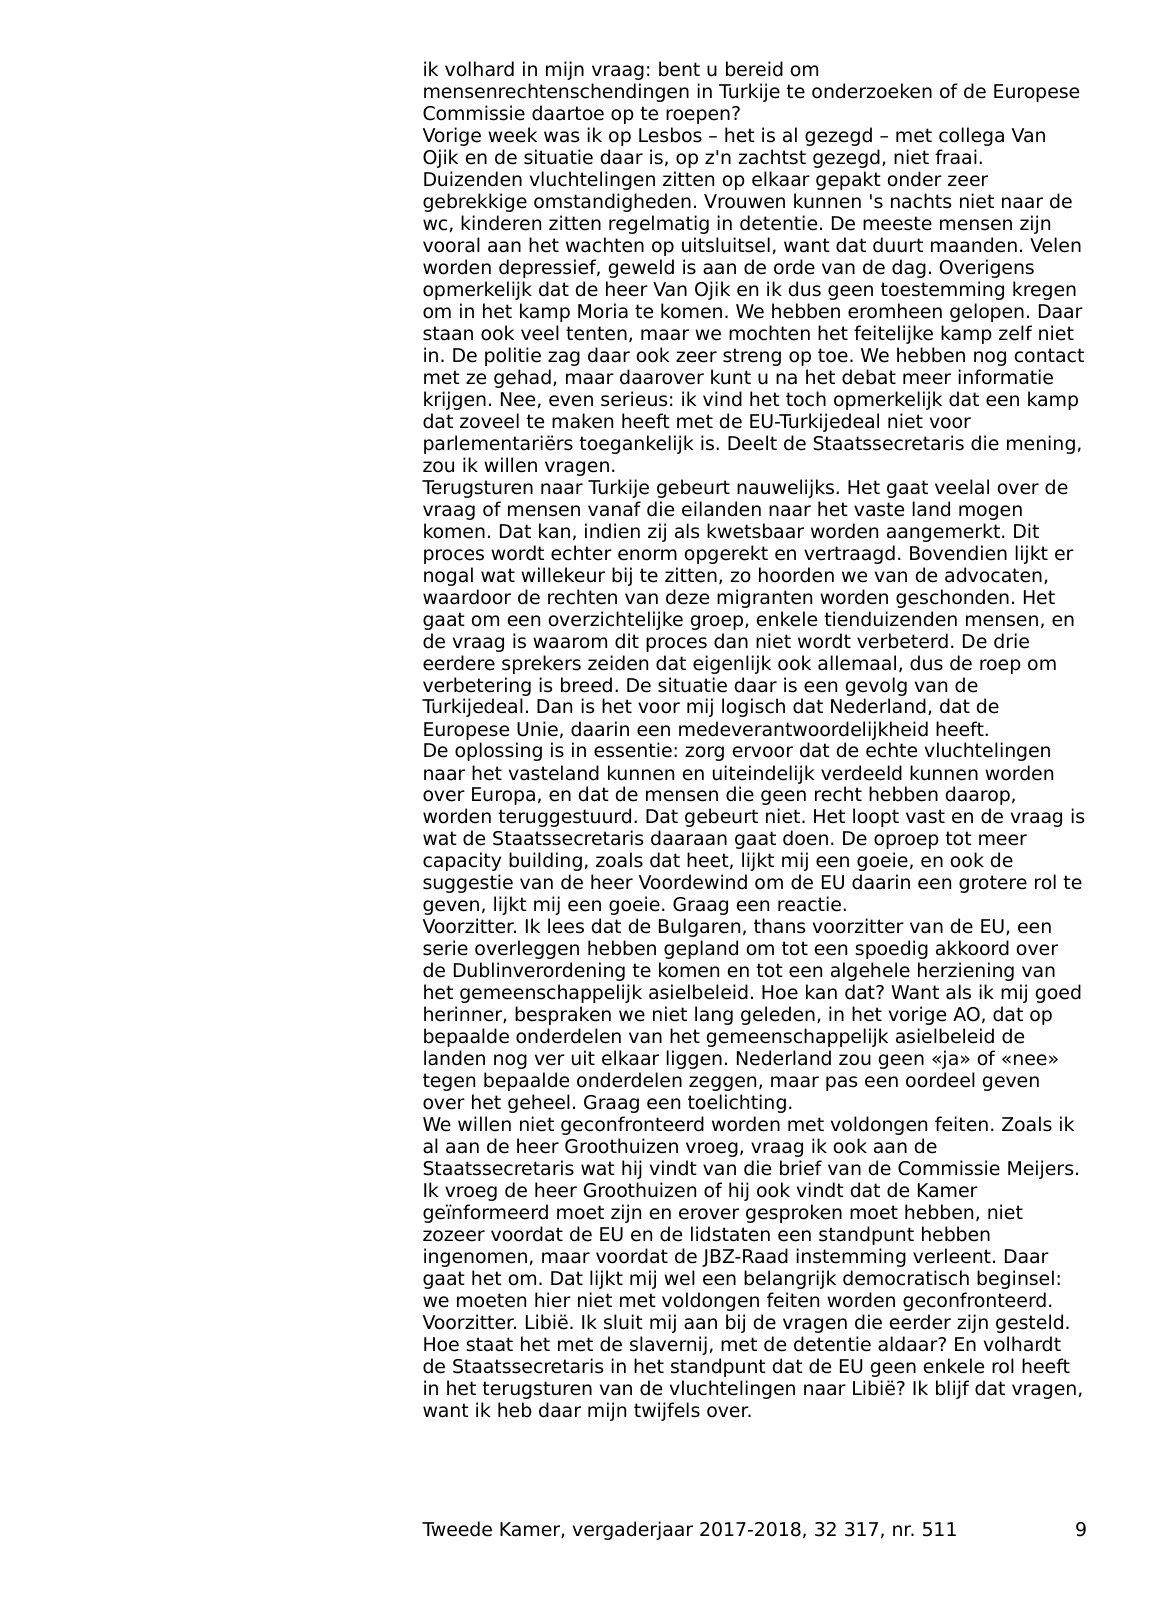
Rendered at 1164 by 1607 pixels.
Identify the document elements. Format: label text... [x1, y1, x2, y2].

text ik volhard in mijn vraag: bent u bereid om mensenrechtenschendingen in Turkije te onderzoeken of de Europese Commissie daartoe op te roepen? [422, 59, 1087, 125]
text We willen niet geconfronteerd worden met voldongen feiten. Zoals ik al aan de heer Groothuizen vroeg, vraag ik ook aan de Staatssecretaris wat hij vindt van die brief van de Commissie Meijers. Ik vroeg de heer Groothuizen of hij ook vindt dat de Kamer geïnformeerd moet zijn en erover gesproken moet hebben, niet zozeer voordat de EU en de lidstaten een standpunt hebben ingenomen, maar voordat de JBZ-Raad instemming verleent. Daar gaat het om. Dat lijkt mij wel een belangrijk democratisch beginsel: we moeten hier niet met voldongen feiten worden geconfronteerd. [422, 1114, 1087, 1312]
text Terugsturen naar Turkije gebeurt nauwelijks. Het gaat veelal over de vraag of mensen vanaf die eilanden naar het vaste land mogen komen. Dat kan, indien zij als kwetsbaar worden aangemerkt. Dit proces wordt echter enorm opgerekt en vertraagd. Bovendien lijkt er nogal wat willekeur bij te zitten, zo hoorden we van de advocaten, waardoor de rechten van deze migranten worden geschonden. Het gaat om een overzichtelijke groep, enkele tienduizenden mensen, en de vraag is waarom dit proces dan niet wordt verbeterd. De drie eerdere sprekers zeiden dat eigenlijk ook allemaal, dus de roep om verbetering is breed. De situatie daar is een gevolg van de Turkijedeal. Dan is het voor mij logisch dat Nederland, dat de Europese Unie, daarin een medeverantwoordelijkheid heeft. [422, 477, 1087, 740]
text De oplossing is in essentie: zorg ervoor dat de echte vluchtelingen naar het vasteland kunnen en uiteindelijk verdeeld kunnen worden over Europa, en dat de mensen die geen recht hebben daarop, worden teruggestuurd. Dat gebeurt niet. Het loopt vast en de vraag is wat de Staatssecretaris daaraan gaat doen. De oproep tot meer capacity building, zoals dat heet, lijkt mij een goeie, en ook de suggestie van de heer Voordewind om de EU daarin een grotere rol te geven, lijkt mij een goeie. Graag een reactie. [422, 740, 1087, 916]
text Voorzitter. Ik lees dat de Bulgaren, thans voorzitter van de EU, een serie overleggen hebben gepland om tot een spoedig akkoord over de Dublinverordening te komen en tot een algehele herziening van het gemeenschappelijk asielbeleid. Hoe kan dat? Want als ik mij goed herinner, bespraken we niet lang geleden, in het vorige AO, dat op bepaalde onderdelen van het gemeenschappelijk asielbeleid de landen nog ver uit elkaar liggen. Nederland zou geen «ja» of «nee» tegen bepaalde onderdelen zeggen, maar pas een oordeel geven over het geheel. Graag een toelichting. [422, 916, 1087, 1114]
text Vorige week was ik op Lesbos – het is al gezegd – met collega Van Ojik en de situatie daar is, op z'n zachtst gezegd, niet fraai. Duizenden vluchtelingen zitten op elkaar gepakt onder zeer gebrekkige omstandigheden. Vrouwen kunnen 's nachts niet naar de wc, kinderen zitten regelmatig in detentie. De meeste mensen zijn vooral aan het wachten op uitsluitsel, want dat duurt maanden. Velen worden depressief, geweld is aan de orde van de dag. Overigens opmerkelijk dat de heer Van Ojik en ik dus geen toestemming kregen om in het kamp Moria te komen. We hebben eromheen gelopen. Daar staan ook veel tenten, maar we mochten het feitelijke kamp zelf niet in. De politie zag daar ook zeer streng op toe. We hebben nog contact met ze gehad, maar daarover kunt u na het debat meer informatie krijgen. Nee, even serieus: ik vind het toch opmerkelijk dat een kamp dat zoveel te maken heeft met de EU-Turkijedeal niet voor parlementariërs toegankelijk is. Deelt de Staatssecretaris die mening, zou ik willen vragen. [422, 125, 1087, 477]
text Voorzitter. Libië. Ik sluit mij aan bij de vragen die eerder zijn gesteld. Hoe staat het met de slavernij, met de detentie aldaar? En volhardt de Staatssecretaris in het standpunt dat de EU geen enkele rol heeft in het terugsturen van de vluchtelingen naar Libië? Ik blijf dat vragen, want ik heb daar mijn twijfels over. [422, 1312, 1087, 1422]
